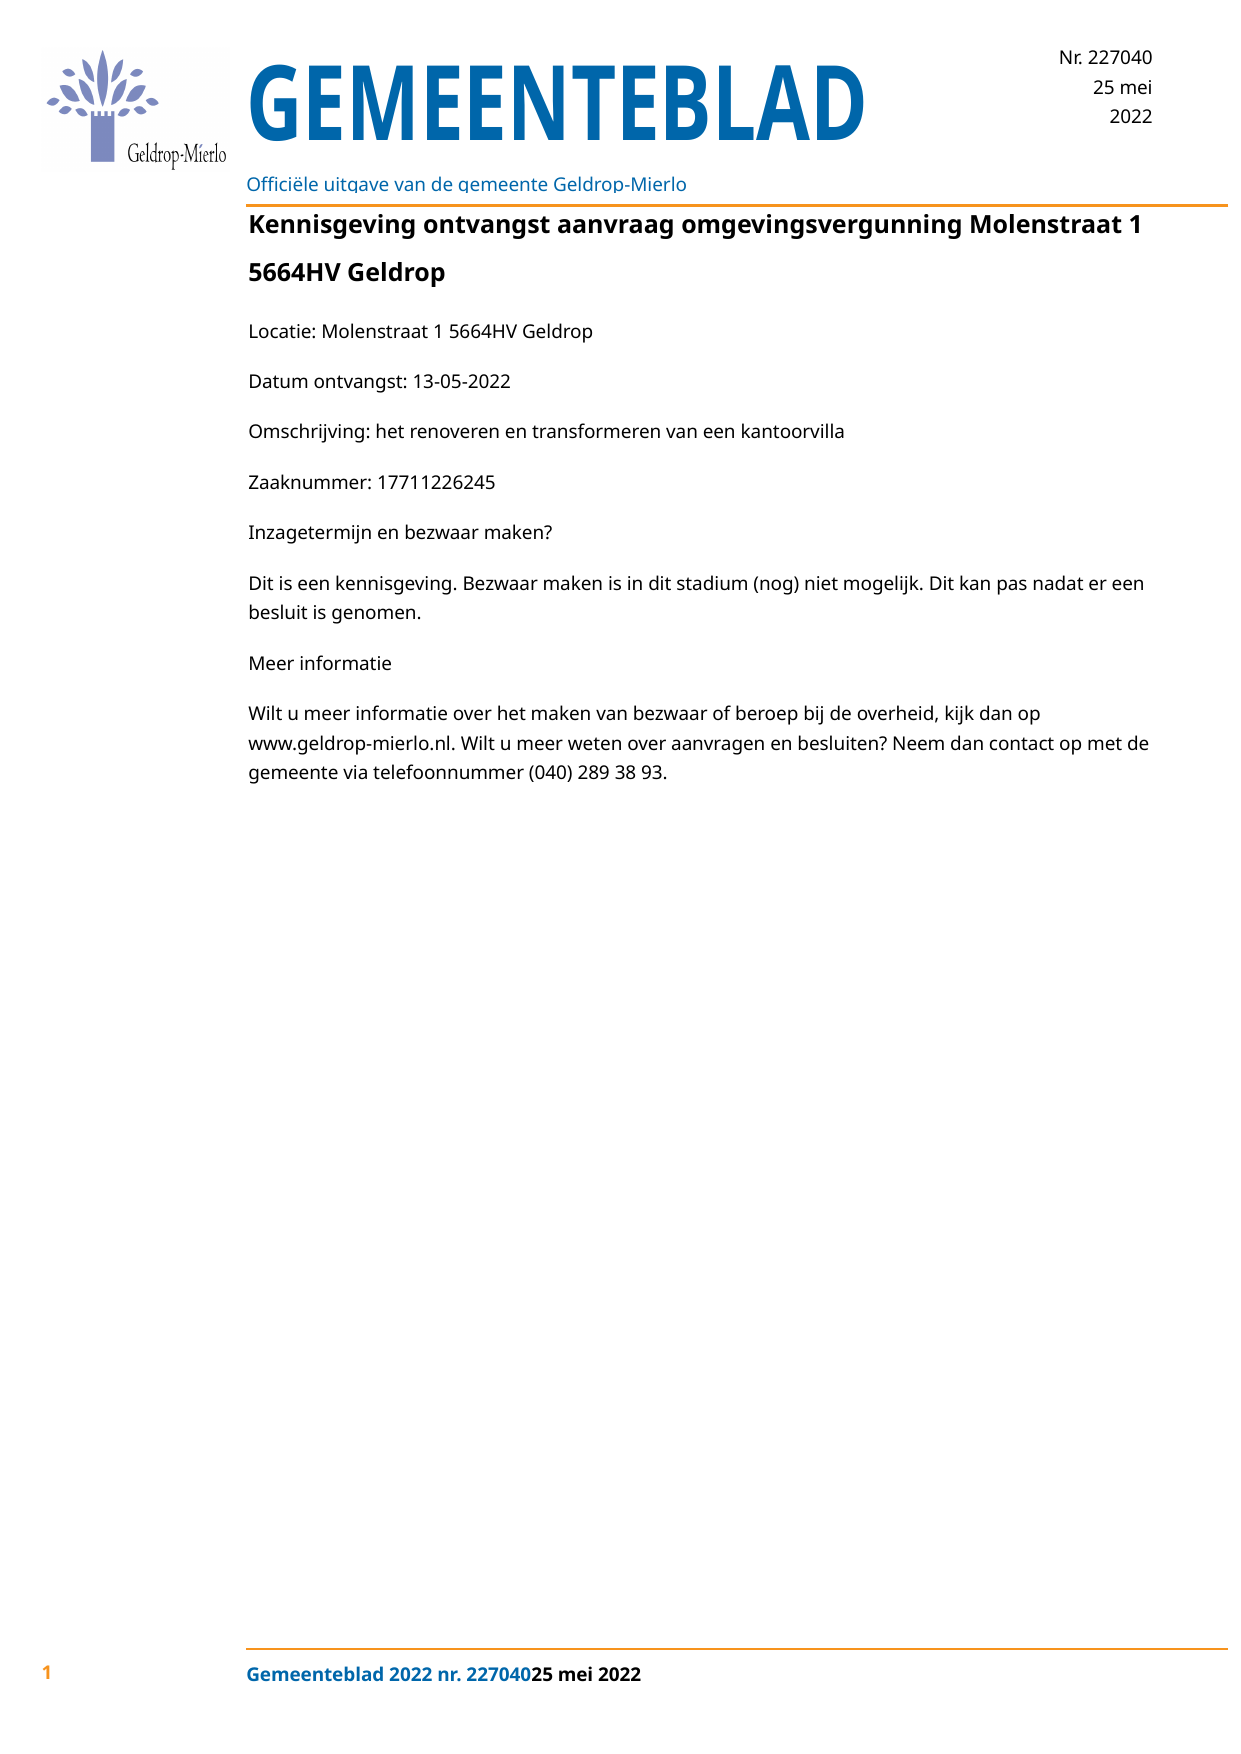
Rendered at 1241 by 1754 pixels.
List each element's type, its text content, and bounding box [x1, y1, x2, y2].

text Dit is een kennisgeving. Bezwaar maken is in dit stadium (nog) niet mogelijk. Dit kan pas nadat er een besluit is genomen. [248, 570, 1152, 625]
text Locatie: Molenstraat 1 5664HV Geldrop [248, 318, 1152, 344]
text Zaaknummer: 17711226245 [248, 469, 1152, 495]
text Kennisgeving ontvangst aanvraag omgevingsvergunning Molenstraat 1 5664HV Geldrop [248, 207, 1152, 288]
text Omschrijving: het renoveren en transformeren van een kantoorvilla [248, 419, 1152, 444]
text Wilt u meer informatie over het maken van bezwaar of beroep bij de overheid, kijk dan op www.geldrop-mierlo.nl. Wilt u meer weten over aanvragen en besluiten? Neem dan contact op met de gemeente via telefoonnummer (040) 289 38 93. [248, 700, 1152, 785]
picture [41, 47, 231, 172]
text Inzagetermijn en bezwaar maken? [248, 519, 1152, 545]
text Datum ontvangst: 13-05-2022 [248, 368, 1152, 394]
text Meer informatie [248, 650, 1152, 676]
